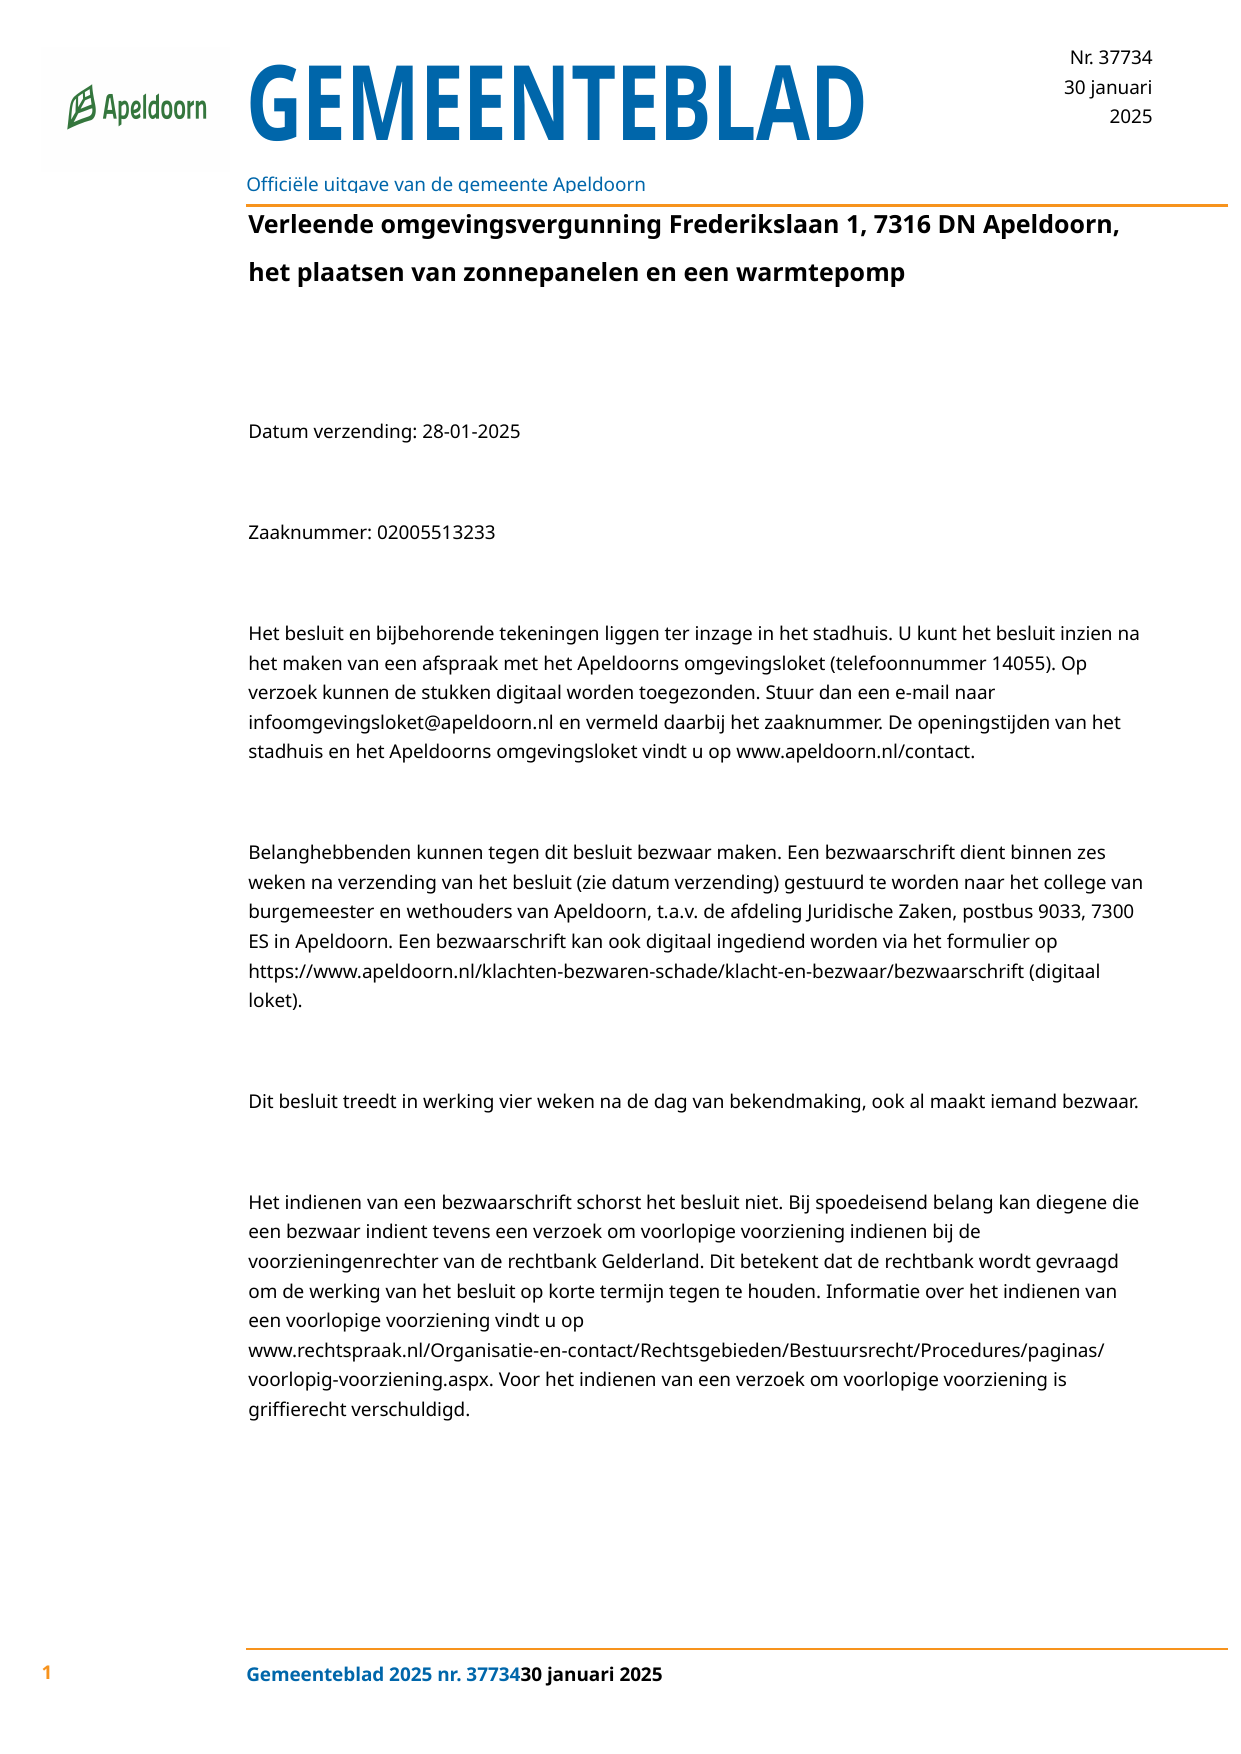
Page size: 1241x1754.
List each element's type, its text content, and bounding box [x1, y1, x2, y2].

text Belanghebbenden kunnen tegen dit besluit bezwaar maken. Een bezwaarschrift dient binnen zes weken na verzending van het besluit (zie datum verzending) gestuurd te worden naar het college van burgemeester en wethouders van Apeldoorn, t.a.v. de afdeling Juridische Zaken, postbus 9033, 7300 ES in Apeldoorn. Een bezwaarschrift kan ook digitaal ingediend worden via het formulier op https://www.apeldoorn.nl/klachten-bezwaren-schade/klacht-en-bezwaar/bezwaarschrift (digitaal loket). [248, 839, 1152, 1013]
text Dit besluit treedt in werking vier weken na de dag van bekendmaking, ook al maakt iemand bezwaar. [248, 1088, 1152, 1114]
text Het besluit en bijbehorende tekeningen liggen ter inzage in het stadhuis. U kunt het besluit inzien na het maken van een afspraak met het Apeldoorns omgevingsloket (telefoonnummer 14055). Op verzoek kunnen de stukken digitaal worden toegezonden. Stuur dan een e-mail naar infoomgevingsloket@apeldoorn.nl en vermeld daarbij het zaaknummer. De openingstijden van het stadhuis en het Apeldoorns omgevingsloket vindt u op www.apeldoorn.nl/contact. [248, 620, 1152, 764]
picture [41, 47, 231, 172]
text Datum verzending: 28-01-2025 [248, 419, 1152, 444]
text Zaaknummer: 02005513233 [248, 519, 1152, 545]
text Het indienen van een bezwaarschrift schorst het besluit niet. Bij spoedeisend belang kan diegene die een bezwaar indient tevens een verzoek om voorlopige voorziening indienen bij de voorzieningenrechter van de rechtbank Gelderland. Dit betekent dat de rechtbank wordt gevraagd om de werking van het besluit op korte termijn tegen te houden. Informatie over het indienen van een voorlopige voorziening vindt u op www.rechtspraak.nl/Organisatie-en-contact/Rechtsgebieden/Bestuursrecht/Procedures/paginas/voorlopig-voorziening.aspx. Voor het indienen van een verzoek om voorlopige voorziening is griffierecht verschuldigd. [248, 1189, 1152, 1422]
text Verleende omgevingsvergunning Frederikslaan 1, 7316 DN Apeldoorn, het plaatsen van zonnepanelen en een warmtepomp [248, 207, 1152, 288]
